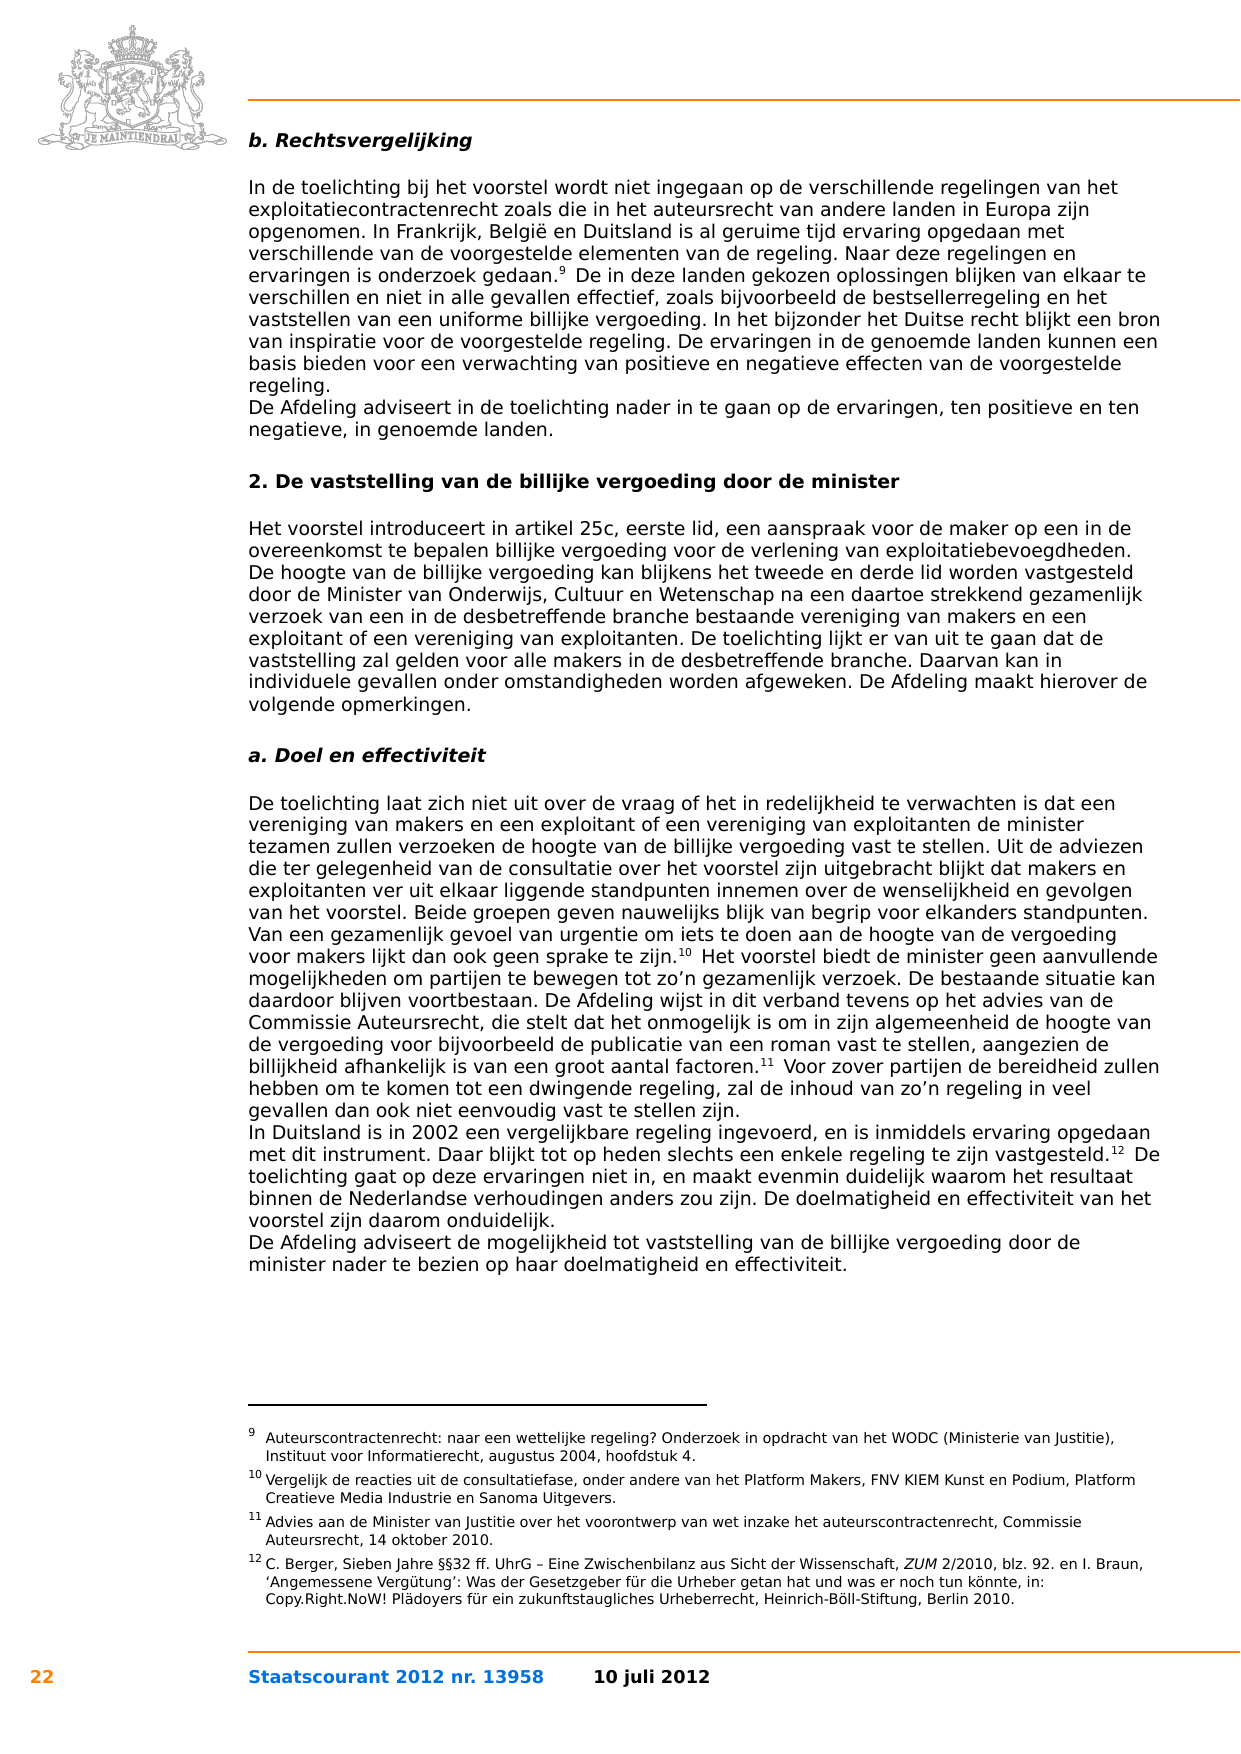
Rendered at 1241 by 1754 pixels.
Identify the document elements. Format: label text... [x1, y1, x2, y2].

subtitle 2. De vaststelling van de billijke vergoeding door de minister [248, 471, 1163, 493]
text De toelichting laat zich niet uit over de vraag of het in redelijkheid te verwachten is dat een vereniging van makers en een exploitant of een vereniging van exploitanten de minister tezamen zullen verzoeken de hoogte van de billijke vergoeding vast te stellen. Uit de adviezen die ter gelegenheid van de consultatie over het voorstel zijn uitgebracht blijkt dat makers en exploitanten ver uit elkaar liggende standpunten innemen over de wenselijkheid en gevolgen van het voorstel. Beide groepen geven nauwelijks blijk van begrip voor elkanders standpunten. Van een gezamenlijk gevoel van urgentie om iets te doen aan de hoogte van de vergoeding voor makers lijkt dan ook geen sprake te zijn. Het voorstel biedt de minister geen aanvullende mogelijkheden om partijen te bewegen tot zo’n gezamenlijk verzoek. De bestaande situatie kan daardoor blijven voortbestaan. De Afdeling wijst in dit verband tevens op het advies van de Commissie Auteursrecht, die stelt dat het onmogelijk is om in zijn algemeenheid de hoogte van de vergoeding voor bijvoorbeeld de publicatie van een roman vast te stellen, aangezien de billijkheid afhankelijk is van een groot aantal factoren. Voor zover partijen de bereidheid zullen hebben om te komen tot een dwingende regeling, zal de inhoud van zo’n regeling in veel gevallen dan ook niet eenvoudig vast te stellen zijn. [248, 792, 1163, 1122]
text Het voorstel introduceert in artikel 25c, eerste lid, een aanspraak voor de maker op een in de overeenkomst te bepalen billijke vergoeding voor de verlening van exploitatiebevoegdheden. De hoogte van de billijke vergoeding kan blijkens het tweede en derde lid worden vastgesteld door de Minister van Onderwijs, Cultuur en Wetenschap na een daartoe strekkend gezamenlijk verzoek van een in de desbetreffende branche bestaande vereniging van makers en een exploitant of een vereniging van exploitanten. De toelichting lijkt er van uit te gaan dat de vaststelling zal gelden voor alle makers in de desbetreffende branche. Daarvan kan in individuele gevallen onder omstandigheden worden afgeweken. De Afdeling maakt hierover de volgende opmerkingen. [248, 518, 1163, 715]
picture [38, 25, 227, 150]
subtitle b. Rechtsvergelijking [248, 130, 1163, 152]
text C. Berger, Sieben Jahre §§32 ff. UhrG – Eine Zwischenbilanz aus Sicht der Wissenschaft, ZUM 2/2010, blz. 92. en I. Braun, ‘Angemessene Vergütung’: Was der Gesetzgeber für die Urheber getan hat und was er noch tun könnte, in: Copy.Right.NoW! Plädoyers für ein zukunftstaugliches Urheberrecht, Heinrich-Böll-Stiftung, Berlin 2010. [248, 1552, 1163, 1608]
text De Afdeling adviseert de mogelijkheid tot vaststelling van de billijke vergoeding door de minister nader te bezien op haar doelmatigheid en effectiviteit. [248, 1232, 1163, 1276]
text Advies aan de Minister van Justitie over het voorontwerp van wet inzake het auteurscontractenrecht, Commissie Auteursrecht, 14 oktober 2010. [248, 1510, 1163, 1549]
subtitle a. Doel en effectiviteit [248, 745, 1163, 767]
text In de toelichting bij het voorstel wordt niet ingegaan op de verschillende regelingen van het exploitatiecontractenrecht zoals die in het auteursrecht van andere landen in Europa zijn opgenomen. In Frankrijk, België en Duitsland is al geruime tijd ervaring opgedaan met verschillende van de voorgestelde elementen van de regeling. Naar deze regelingen en ervaringen is onderzoek gedaan. De in deze landen gekozen oplossingen blijken van elkaar te verschillen en niet in alle gevallen effectief, zoals bijvoorbeeld de bestsellerregeling en het vaststellen van een uniforme billijke vergoeding. In het bijzonder het Duitse recht blijkt een bron van inspiratie voor de voorgestelde regeling. De ervaringen in de genoemde landen kunnen een basis bieden voor een verwachting van positieve en negatieve effecten van de voorgestelde regeling. [248, 177, 1163, 397]
text In Duitsland is in 2002 een vergelijkbare regeling ingevoerd, en is inmiddels ervaring opgedaan met dit instrument. Daar blijkt tot op heden slechts een enkele regeling te zijn vastgesteld. De toelichting gaat op deze ervaringen niet in, en maakt evenmin duidelijk waarom het resultaat binnen de Nederlandse verhoudingen anders zou zijn. De doelmatigheid en effectiviteit van het voorstel zijn daarom onduidelijk. [248, 1122, 1163, 1232]
text Vergelijk de reacties uit de consultatiefase, onder andere van het Platform Makers, FNV KIEM Kunst en Podium, Platform Creatieve Media Industrie en Sanoma Uitgevers. [248, 1468, 1163, 1507]
text Auteurscontractenrecht: naar een wettelijke regeling? Onderzoek in opdracht van het WODC (Ministerie van Justitie), Instituut voor Informatierecht, augustus 2004, hoofdstuk 4. [248, 1426, 1163, 1465]
text De Afdeling adviseert in de toelichting nader in te gaan op de ervaringen, ten positieve en ten negatieve, in genoemde landen. [248, 397, 1163, 441]
